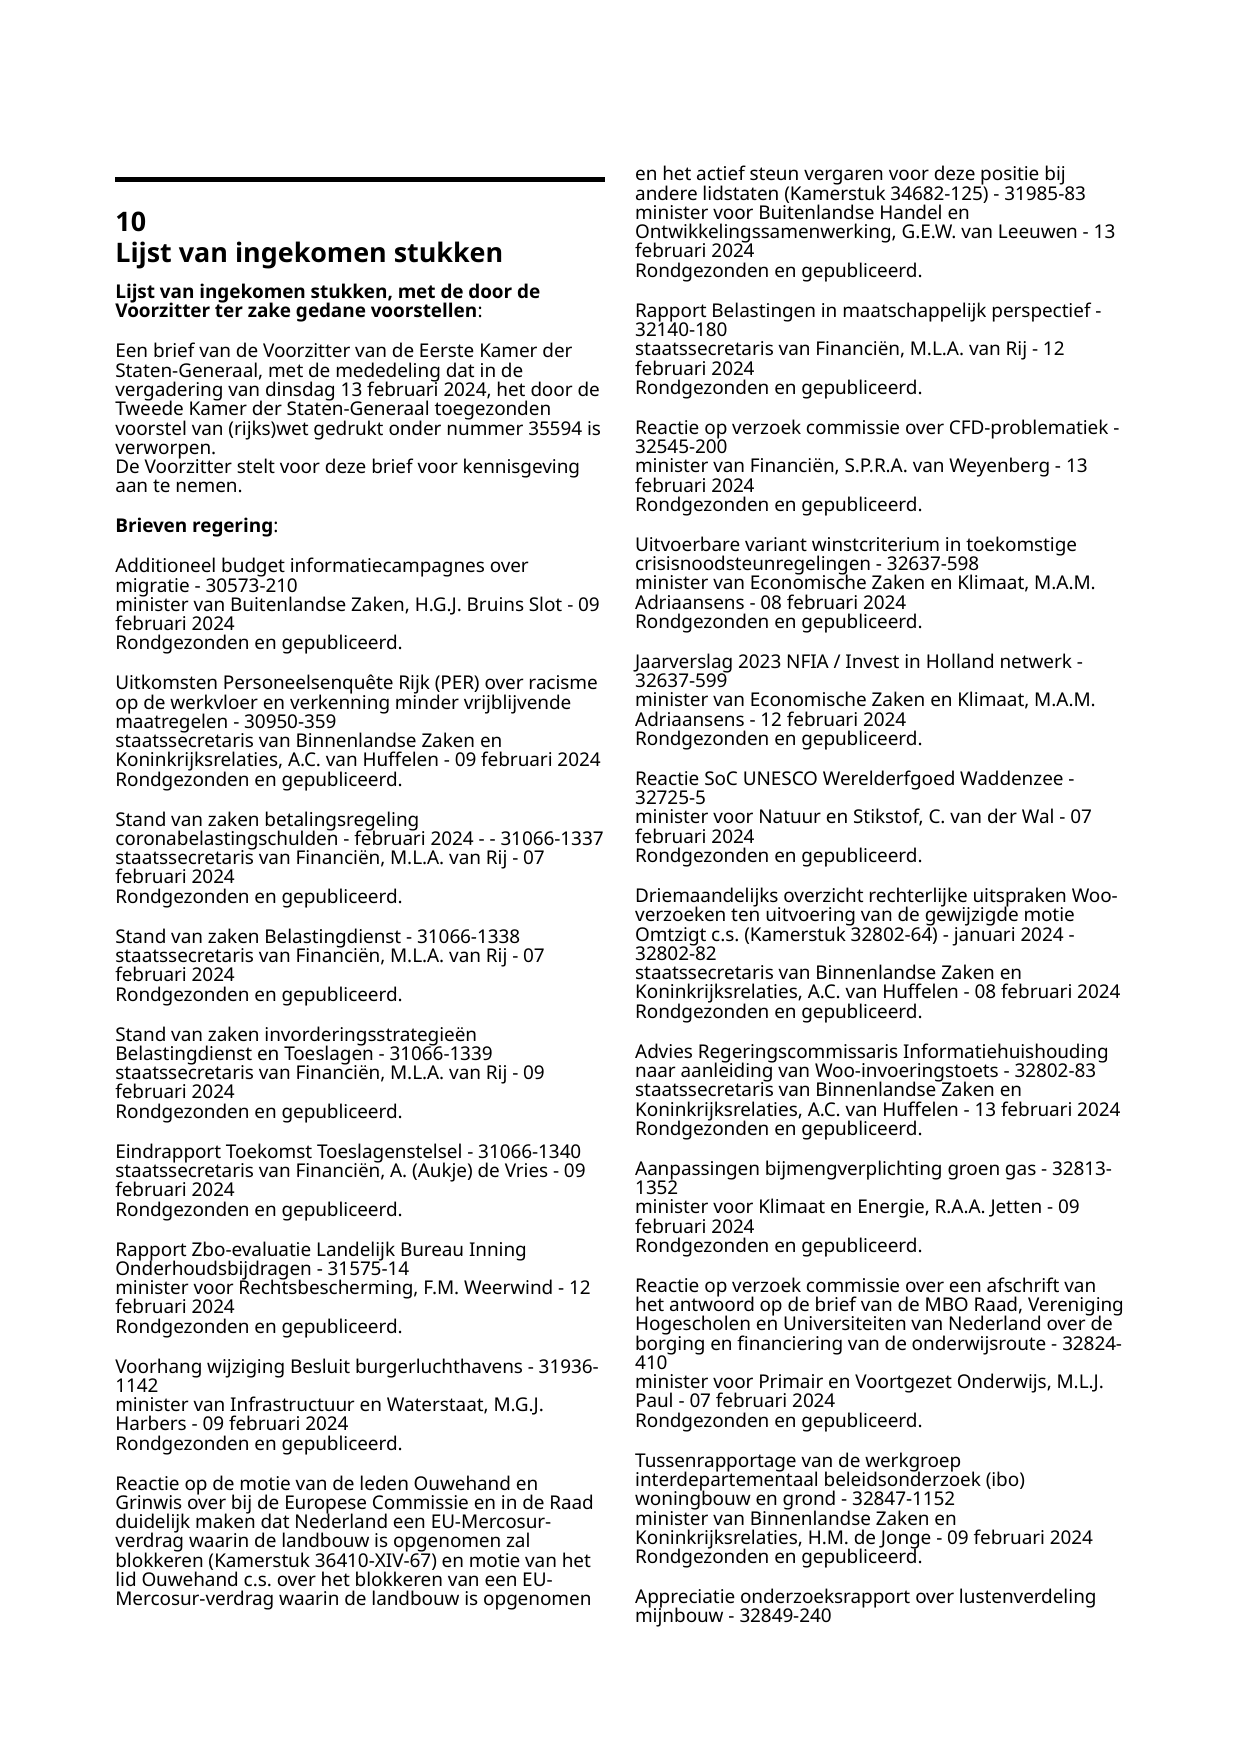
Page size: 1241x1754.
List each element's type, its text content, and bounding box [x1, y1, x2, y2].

text minister voor Rechtsbescherming, F.M. Weerwind - 12 februari 2024 [115, 1279, 605, 1318]
text Rondgezonden en gepubliceerd. [115, 634, 605, 654]
text Rondgezonden en gepubliceerd. [115, 1318, 605, 1337]
text minister voor Buitenlandse Handel en Ontwikkelingssamenwerking, G.E.W. van Leeuwen - 13 februari 2024 [635, 204, 1125, 262]
text Advies Regeringscommissaris Informatiehuishouding naar aanleiding van Woo-invoeringstoets - 32802-83 [635, 1043, 1125, 1081]
text Eindrapport Toekomst Toeslagenstelsel - 31066-1340 [115, 1143, 605, 1162]
text Aanpassingen bijmengverplichting groen gas - 32813-1352 [635, 1160, 1125, 1198]
text Jaarverslag 2023 NFIA / Invest in Holland netwerk - 32637-599 [635, 653, 1125, 691]
text Reactie op verzoek commissie over een afschrift van het antwoord op de brief van de MBO Raad, Vereniging Hogescholen en Universiteiten van Nederland over de borging en financiering van de onderwijsroute - 32824-410 [635, 1277, 1125, 1373]
text Reactie SoC UNESCO Werelderfgoed Waddenzee - 32725-5 [635, 770, 1125, 808]
text Reactie op de motie van de leden Ouwehand en Grinwis over bij de Europese Commissie en in de Raad duidelijk maken dat Nederland een EU-Mercosur-verdrag waarin de landbouw is opgenomen zal blokkeren (Kamerstuk 36410-XIV-67) en motie van het lid Ouwehand c.s. over het blokkeren van een EU-Mercosur-verdrag waarin de landbouw is opgenomen [115, 1475, 605, 1609]
text Rapport Belastingen in maatschappelijk perspectief - 32140-180 [635, 302, 1125, 340]
text staatssecretaris van Financiën, M.L.A. van Rij - 09 februari 2024 [115, 1064, 605, 1103]
text Brieven regering: [115, 517, 605, 537]
text staatssecretaris van Binnenlandse Zaken en Koninkrijksrelaties, A.C. van Huffelen - 08 februari 2024 [635, 964, 1125, 1003]
text Rondgezonden en gepubliceerd. [635, 1120, 1125, 1139]
text Rondgezonden en gepubliceerd. [115, 771, 605, 790]
text Rondgezonden en gepubliceerd. [635, 1412, 1125, 1431]
text staatssecretaris van Binnenlandse Zaken en Koninkrijksrelaties, A.C. van Huffelen - 09 februari 2024 [115, 732, 605, 771]
text minister van Economische Zaken en Klimaat, M.A.M. Adriaansens - 08 februari 2024 [635, 574, 1125, 613]
text Tussenrapportage van de werkgroep interdepartementaal beleidsonderzoek (ibo) woningbouw en grond - 32847-1152 [635, 1452, 1125, 1509]
text Lijst van ingekomen stukken, met de door de Voorzitter ter zake gedane voorstellen: [115, 283, 605, 322]
text staatssecretaris van Financiën, M.L.A. van Rij - 12 februari 2024 [635, 340, 1125, 379]
text minister van Binnenlandse Zaken en Koninkrijksrelaties, H.M. de Jonge - 09 februari 2024 [635, 1509, 1125, 1548]
text Reactie op verzoek commissie over CFD-problematiek - 32545-200 [635, 419, 1125, 457]
text Stand van zaken invorderingsstrategieën Belastingdienst en Toeslagen - 31066-1339 [115, 1026, 605, 1064]
text Additioneel budget informatiecampagnes over migratie - 30573-210 [115, 557, 605, 596]
text Rondgezonden en gepubliceerd. [635, 1003, 1125, 1022]
text Rapport Zbo-evaluatie Landelijk Bureau Inning Onderhoudsbijdragen - 31575-14 [115, 1241, 605, 1279]
text Appreciatie onderzoeksrapport over lustenverdeling mijnbouw - 32849-240 [635, 1588, 1125, 1627]
text Uitkomsten Personeelsenquête Rijk (PER) over racisme op de werkvloer en verkenning minder vrijblijvende maatregelen - 30950-359 [115, 674, 605, 732]
text Rondgezonden en gepubliceerd. [635, 1237, 1125, 1256]
text De Voorzitter stelt voor deze brief voor kennisgeving aan te nemen. [115, 458, 605, 497]
text Rondgezonden en gepubliceerd. [635, 379, 1125, 398]
text Stand van zaken Belastingdienst - 31066-1338 [115, 928, 605, 947]
text staatssecretaris van Financiën, M.L.A. van Rij - 07 februari 2024 [115, 947, 605, 986]
text Rondgezonden en gepubliceerd. [115, 1103, 605, 1122]
text Rondgezonden en gepubliceerd. [115, 888, 605, 907]
text en het actief steun vergaren voor deze positie bij andere lidstaten (Kamerstuk 34682-125) - 31985-83 [635, 165, 1125, 204]
text Rondgezonden en gepubliceerd. [635, 262, 1125, 281]
text Rondgezonden en gepubliceerd. [115, 1435, 605, 1454]
text Rondgezonden en gepubliceerd. [635, 496, 1125, 515]
text minister voor Klimaat en Energie, R.A.A. Jetten - 09 februari 2024 [635, 1198, 1125, 1237]
text Rondgezonden en gepubliceerd. [635, 847, 1125, 866]
text Lijst van ingekomen stukken [115, 239, 605, 283]
text minister voor Primair en Voortgezet Onderwijs, M.L.J. Paul - 07 februari 2024 [635, 1373, 1125, 1412]
text staatssecretaris van Binnenlandse Zaken en Koninkrijksrelaties, A.C. van Huffelen - 13 februari 2024 [635, 1081, 1125, 1120]
text Rondgezonden en gepubliceerd. [115, 986, 605, 1005]
text minister van Economische Zaken en Klimaat, M.A.M. Adriaansens - 12 februari 2024 [635, 691, 1125, 730]
text Rondgezonden en gepubliceerd. [115, 1201, 605, 1220]
text Voorhang wijziging Besluit burgerluchthavens - 31936-1142 [115, 1358, 605, 1396]
text Rondgezonden en gepubliceerd. [635, 613, 1125, 632]
text staatssecretaris van Financiën, A. (Aukje) de Vries - 09 februari 2024 [115, 1162, 605, 1201]
text Rondgezonden en gepubliceerd. [635, 730, 1125, 749]
text Een brief van de Voorzitter van de Eerste Kamer der Staten-Generaal, met de mededeling dat in de vergadering van dinsdag 13 februari 2024, het door de Tweede Kamer der Staten-Generaal toegezonden voorstel van (rijks)wet gedrukt onder nummer 35594 is verworpen. [115, 342, 605, 458]
text minister van Buitenlandse Zaken, H.G.J. Bruins Slot - 09 februari 2024 [115, 596, 605, 634]
text 10 [115, 203, 605, 239]
text staatssecretaris van Financiën, M.L.A. van Rij - 07 februari 2024 [115, 849, 605, 888]
text Stand van zaken betalingsregeling coronabelastingschulden - februari 2024 - - 31066-1337 [115, 811, 605, 849]
text minister van Financiën, S.P.R.A. van Weyenberg - 13 februari 2024 [635, 457, 1125, 496]
text minister voor Natuur en Stikstof, C. van der Wal - 07 februari 2024 [635, 808, 1125, 847]
text Driemaandelijks overzicht rechterlijke uitspraken Woo-verzoeken ten uitvoering van de gewijzigde motie Omtzigt c.s. (Kamerstuk 32802-64) - januari 2024 - 32802-82 [635, 887, 1125, 964]
text Rondgezonden en gepubliceerd. [635, 1548, 1125, 1567]
text minister van Infrastructuur en Waterstaat, M.G.J. Harbers - 09 februari 2024 [115, 1396, 605, 1435]
text Uitvoerbare variant winstcriterium in toekomstige crisisnoodsteunregelingen - 32637-598 [635, 536, 1125, 574]
